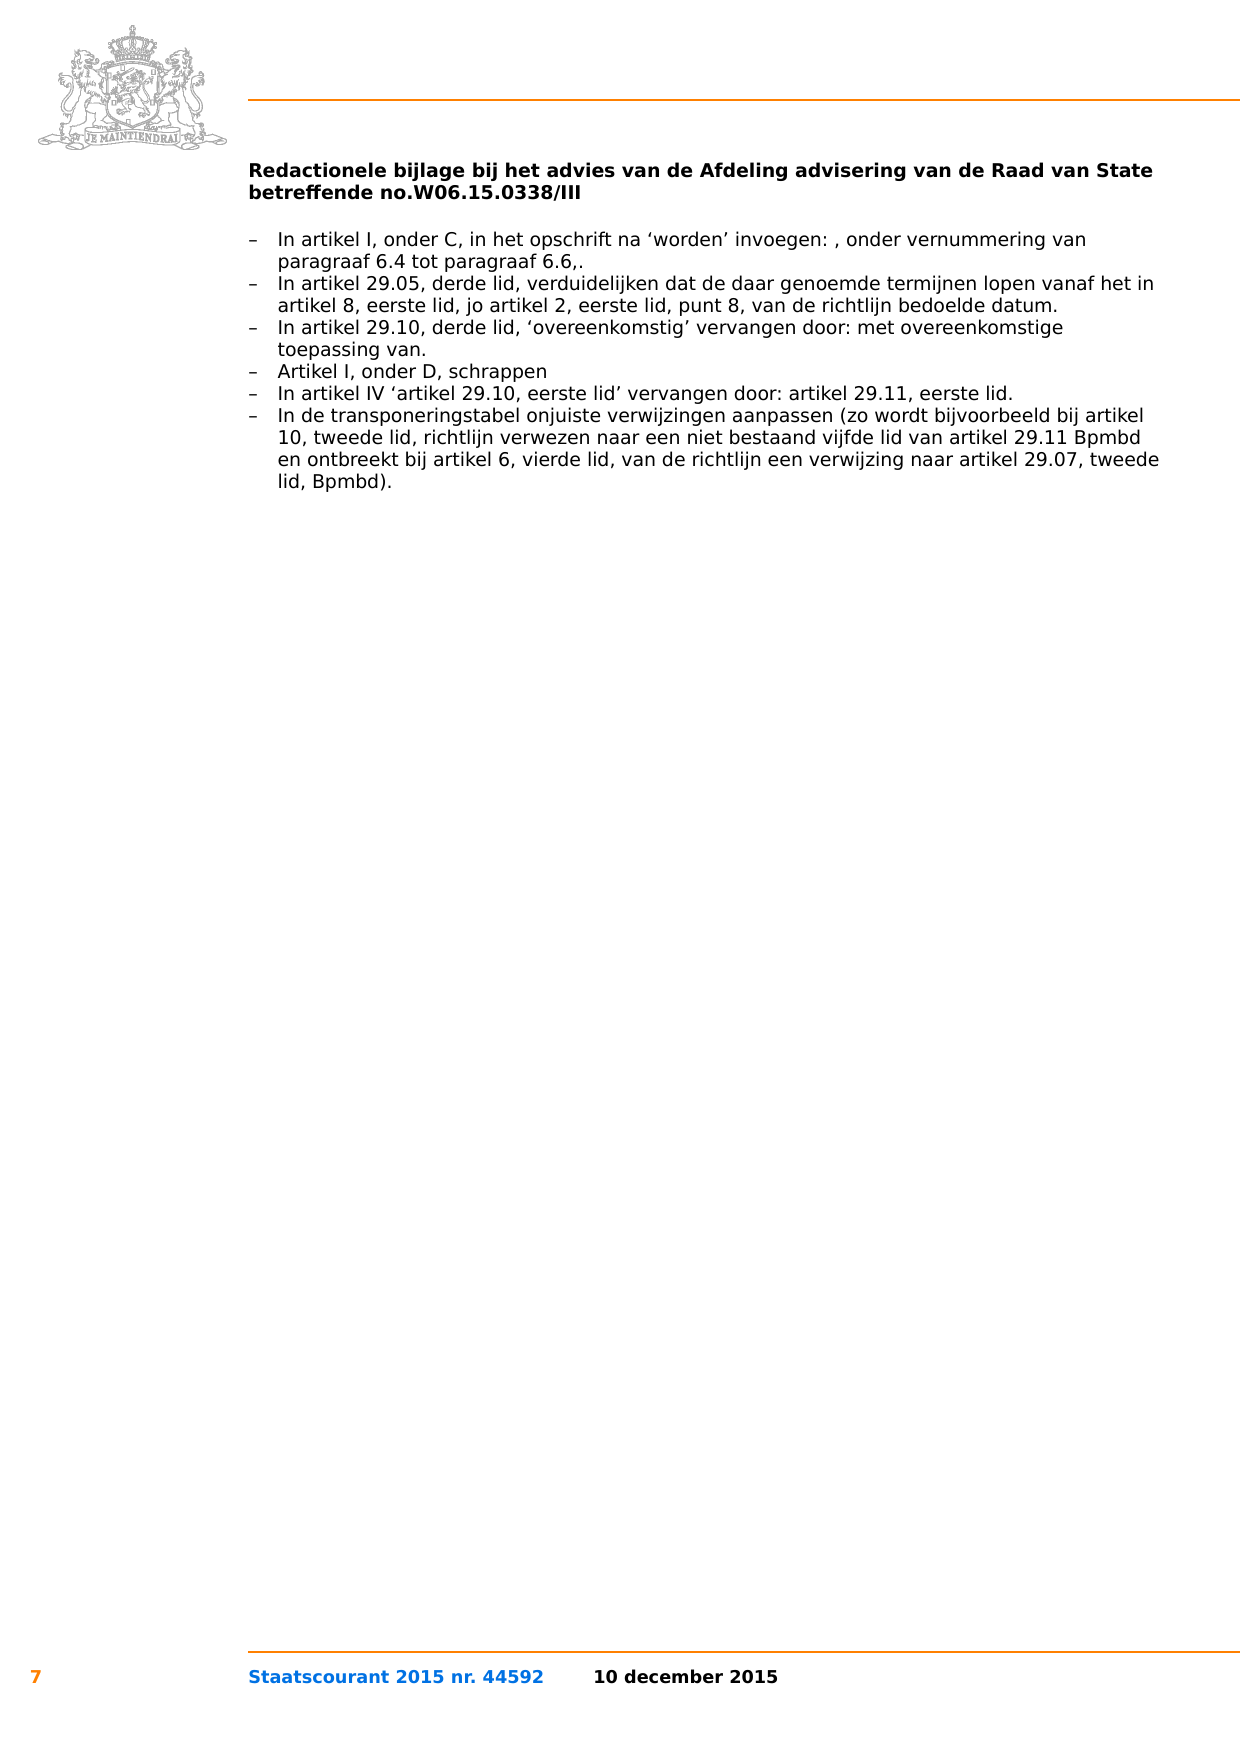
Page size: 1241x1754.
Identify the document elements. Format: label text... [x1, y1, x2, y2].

text – Artikel I, onder D, schrappen [248, 361, 1163, 383]
text – In de transponeringstabel onjuiste verwijzingen aanpassen (zo wordt bijvoorbeeld bij artikel 10, tweede lid, richtlijn verwezen naar een niet bestaand vijfde lid van artikel 29.11 Bpmbd en ontbreekt bij artikel 6, vierde lid, van de richtlijn een verwijzing naar artikel 29.07, tweede lid, Bpmbd). [248, 405, 1163, 493]
text – In artikel IV ‘artikel 29.10, eerste lid’ vervangen door: artikel 29.11, eerste lid. [248, 383, 1163, 405]
text – In artikel 29.05, derde lid, verduidelijken dat de daar genoemde termijnen lopen vanaf het in artikel 8, eerste lid, jo artikel 2, eerste lid, punt 8, van de richtlijn bedoelde datum. [248, 273, 1163, 317]
text – In artikel 29.10, derde lid, ‘overeenkomstig’ vervangen door: met overeenkomstige toepassing van. [248, 317, 1163, 361]
subtitle Redactionele bijlage bij het advies van de Afdeling advisering van de Raad van State betreffende no.W06.15.0338/III [248, 160, 1163, 204]
text – In artikel I, onder C, in het opschrift na ‘worden’ invoegen: , onder vernummering van paragraaf 6.4 tot paragraaf 6.6,. [248, 229, 1163, 273]
picture [38, 25, 227, 150]
